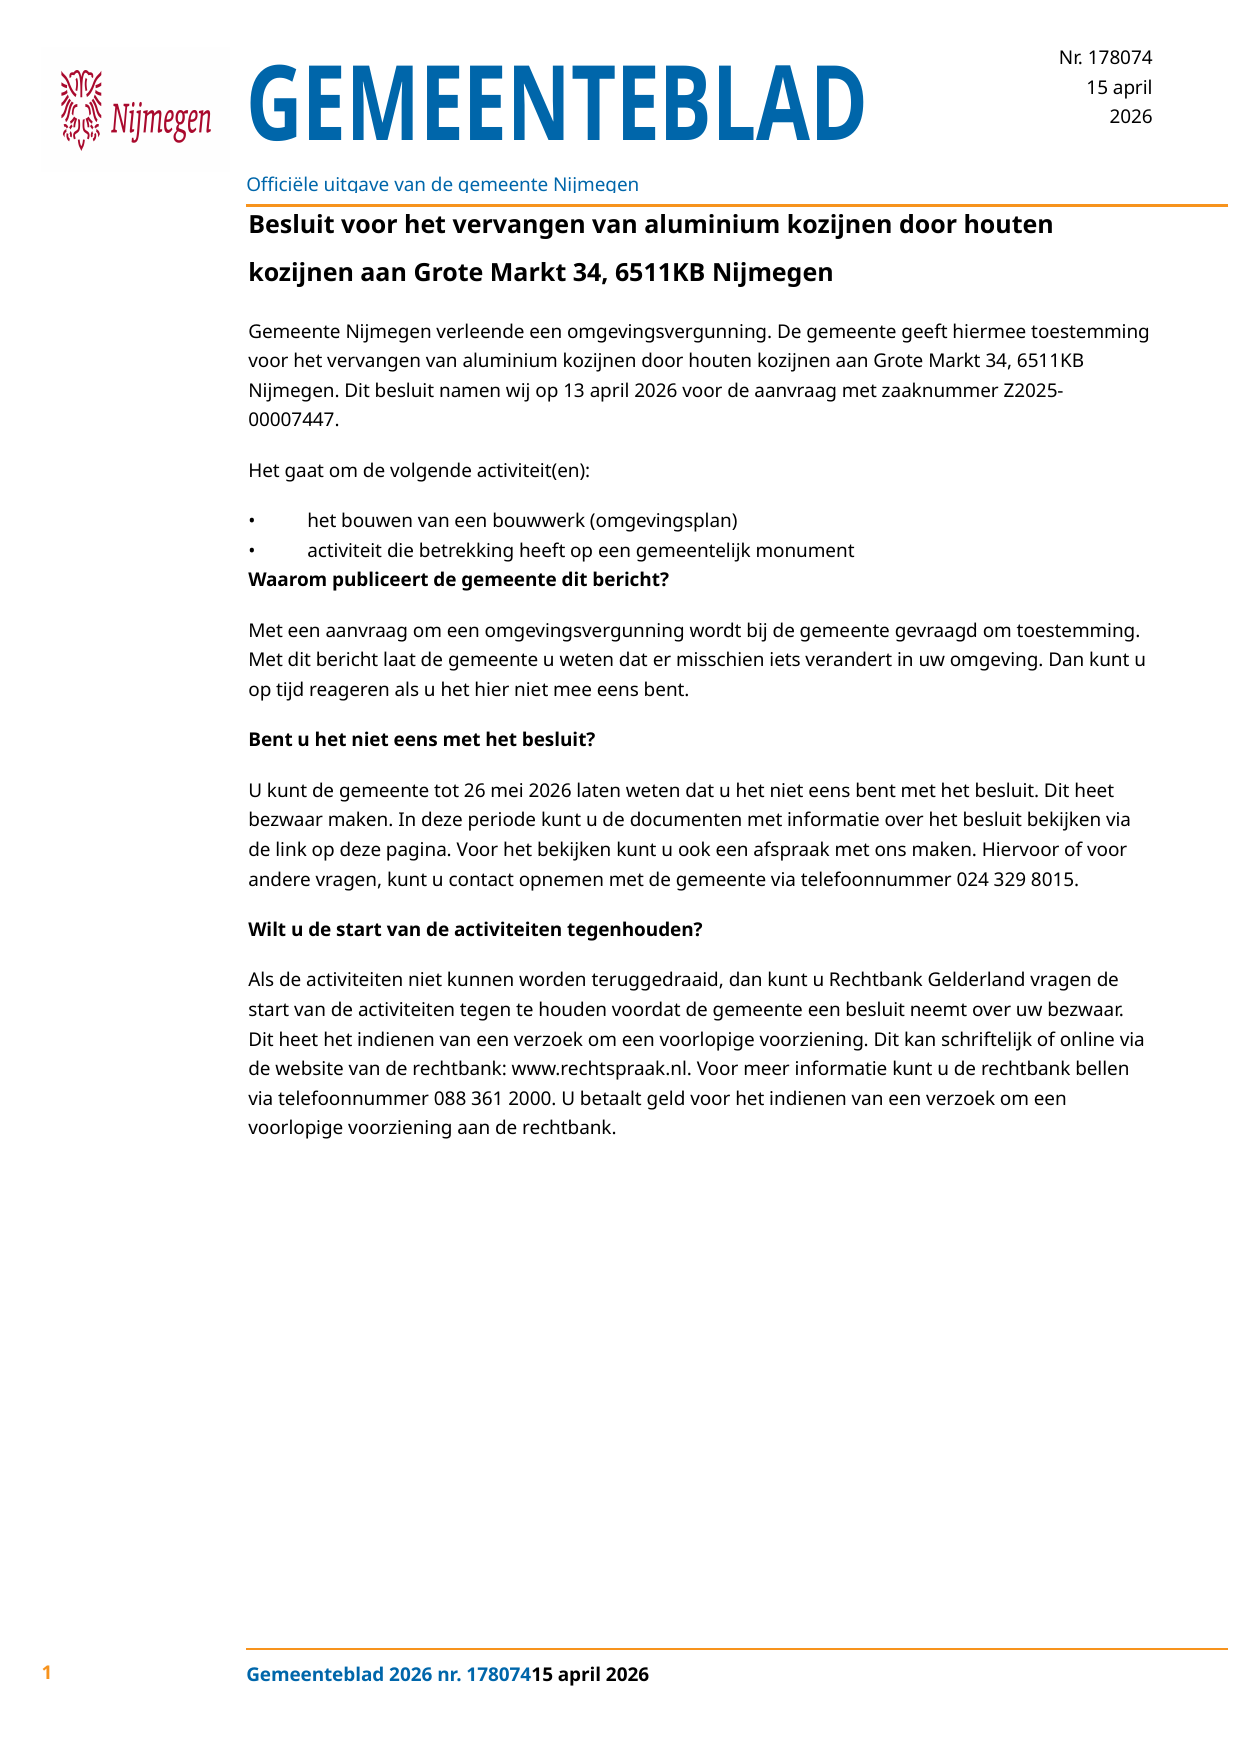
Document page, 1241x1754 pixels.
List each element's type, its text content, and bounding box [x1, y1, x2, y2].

list activiteit die betrekking heeft op een gemeentelijk monument [248, 537, 1152, 563]
text Wilt u de start van de activiteiten tegenhouden? [248, 916, 1152, 942]
text Besluit voor het vervangen van aluminium kozijnen door houten kozijnen aan Grote Markt 34, 6511KB Nijmegen [248, 207, 1152, 288]
text Bent u het niet eens met het besluit? [248, 727, 1152, 752]
text Het gaat om de volgende activiteit(en): [248, 457, 1152, 483]
text Als de activiteiten niet kunnen worden teruggedraaid, dan kunt u Rechtbank Gelderland vragen de start van de activiteiten tegen te houden voordat de gemeente een besluit neemt over uw bezwaar. Dit heet het indienen van een verzoek om een voorlopige voorziening. Dit kan schriftelijk of online via de website van de rechtbank: www.rechtspraak.nl. Voor meer informatie kunt u de rechtbank bellen via telefoonnummer 088 361 2000. U betaalt geld voor het indienen van een verzoek om een voorlopige voorziening aan de rechtbank. [248, 967, 1152, 1140]
picture [41, 47, 231, 172]
text Met een aanvraag om een omgevingsvergunning wordt bij de gemeente gevraagd om toestemming. Met dit bericht laat de gemeente u weten dat er misschien iets verandert in uw omgeving. Dan kunt u op tijd reageren als u het hier niet mee eens bent. [248, 617, 1152, 702]
list het bouwen van een bouwwerk (omgevingsplan) [248, 507, 1152, 533]
text Waarom publiceert de gemeente dit bericht? [248, 567, 1152, 592]
text Gemeente Nijmegen verleende een omgevingsvergunning. De gemeente geeft hiermee toestemming voor het vervangen van aluminium kozijnen door houten kozijnen aan Grote Markt 34, 6511KB Nijmegen. Dit besluit namen wij op 13 april 2026 voor de aanvraag met zaaknummer Z2025-00007447. [248, 318, 1152, 432]
text U kunt de gemeente tot 26 mei 2026 laten weten dat u het niet eens bent met het besluit. Dit heet bezwaar maken. In deze periode kunt u de documenten met informatie over het besluit bekijken via de link op deze pagina. Voor het bekijken kunt u ook een afspraak met ons maken. Hiervoor of voor andere vragen, kunt u contact opnemen met de gemeente via telefoonnummer 024 329 8015. [248, 777, 1152, 892]
